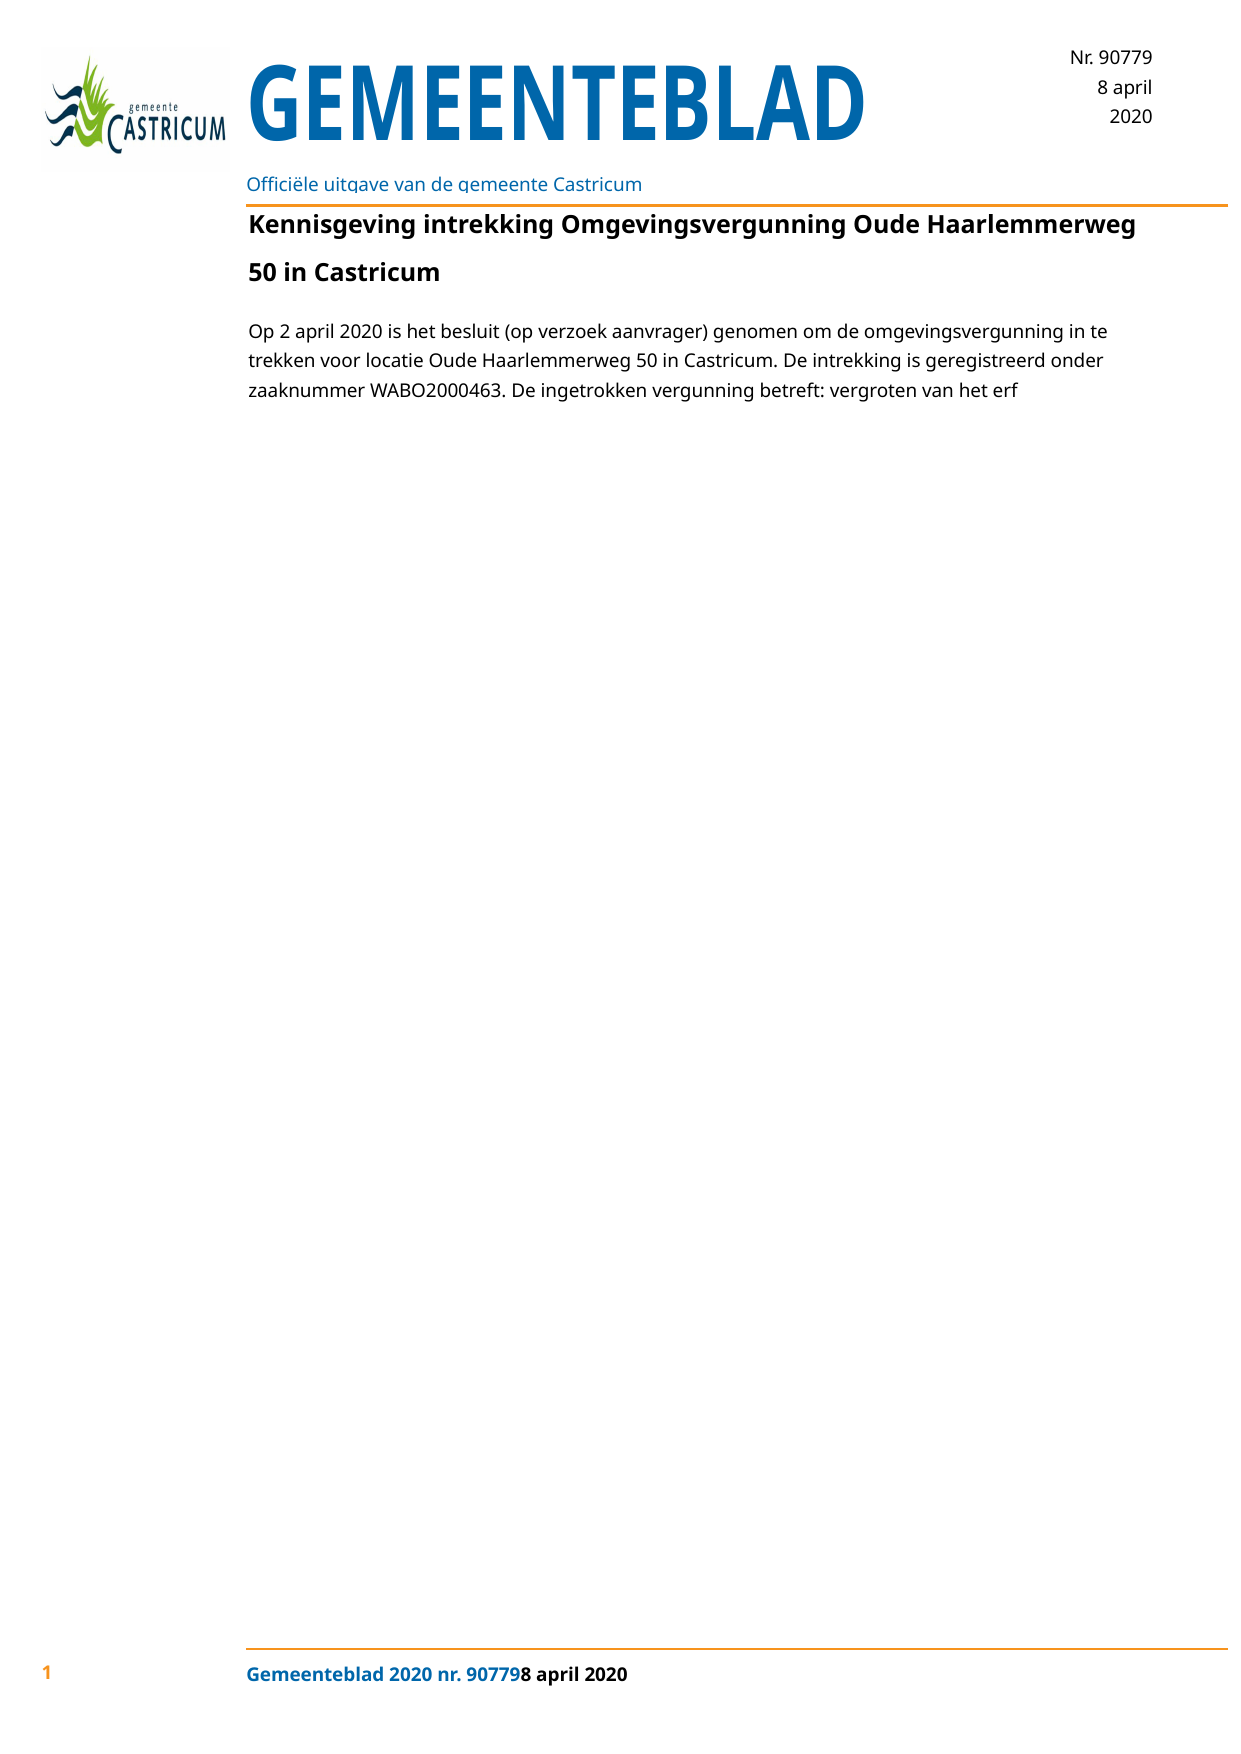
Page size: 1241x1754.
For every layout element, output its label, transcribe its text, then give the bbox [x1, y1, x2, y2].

picture [41, 47, 231, 172]
text Op 2 april 2020 is het besluit (op verzoek aanvrager) genomen om de omgevingsvergunning in te trekken voor locatie Oude Haarlemmerweg 50 in Castricum. De intrekking is geregistreerd onder zaaknummer WABO2000463. De ingetrokken vergunning betreft: vergroten van het erf [248, 318, 1152, 403]
text Kennisgeving intrekking Omgevingsvergunning Oude Haarlemmerweg 50 in Castricum [248, 207, 1152, 288]
